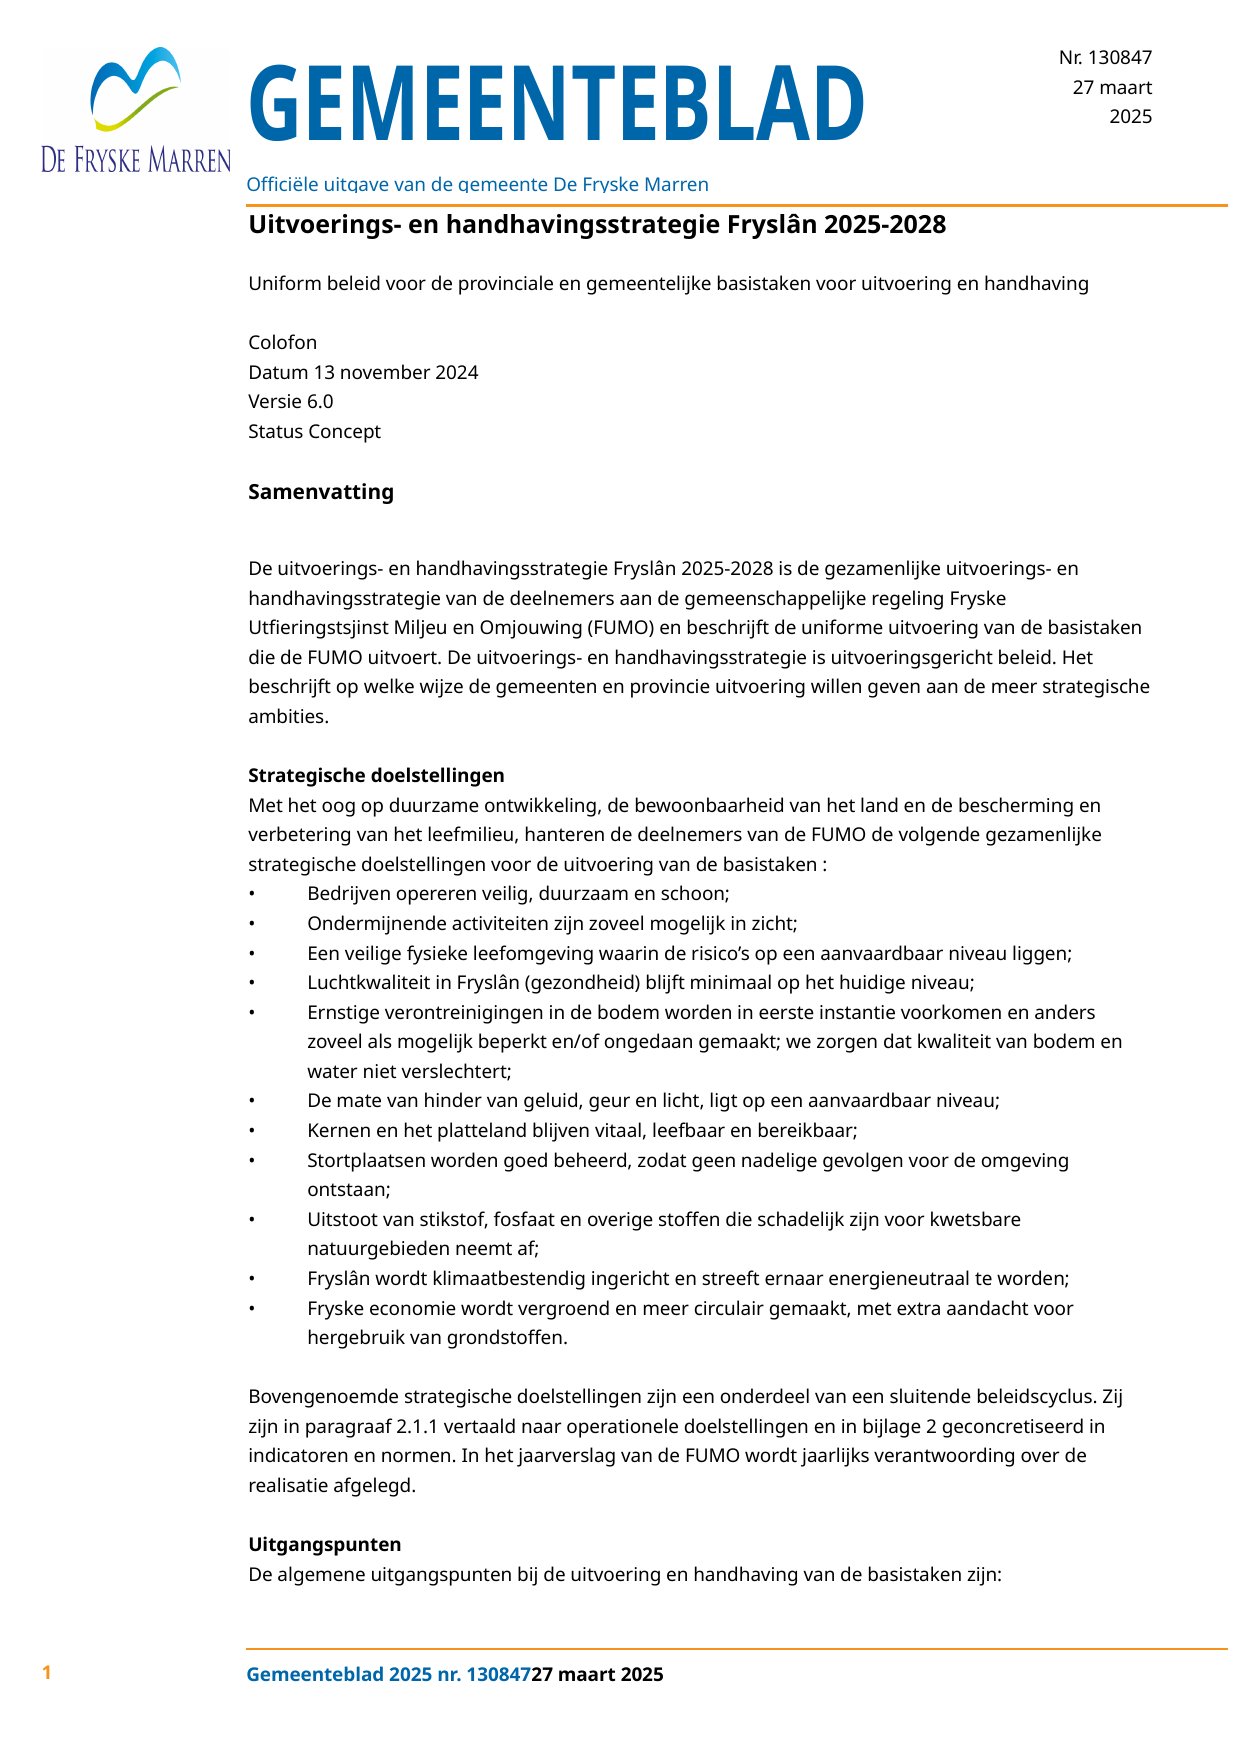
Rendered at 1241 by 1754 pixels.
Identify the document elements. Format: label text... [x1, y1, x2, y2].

list Een veilige fysieke leefomgeving waarin de risico’s op een aanvaardbaar niveau liggen; [248, 940, 1152, 965]
text Uitgangspunten [248, 1531, 1152, 1557]
list Luchtkwaliteit in Fryslân (gezondheid) blijft minimaal op het huidige niveau; [248, 969, 1152, 995]
list Ondermijnende activiteiten zijn zoveel mogelijk in zicht; [248, 910, 1152, 936]
text Datum 13 november 2024 [248, 359, 1152, 385]
text Versie 6.0 [248, 389, 1152, 414]
list Kernen en het platteland blijven vitaal, leefbaar en bereikbaar; [248, 1117, 1152, 1143]
list De mate van hinder van geluid, geur en licht, ligt op een aanvaardbaar niveau; [248, 1088, 1152, 1113]
list Uitstoot van stikstof, fosfaat en overige stoffen die schadelijk zijn voor kwetsbare natuurgebieden neemt af; [248, 1206, 1152, 1261]
text Status Concept [248, 418, 1152, 444]
text Colofon [248, 329, 1152, 355]
text Bovengenoemde strategische doelstellingen zijn een onderdeel van een sluitende beleidscyclus. Zij zijn in paragraaf 2.1.1 vertaald naar operationele doelstellingen en in bijlage 2 geconcretiseerd in indicatoren en normen. In het jaarverslag van de FUMO wordt jaarlijks verantwoording over de realisatie afgelegd. [248, 1383, 1152, 1498]
picture [41, 47, 231, 172]
text Uniform beleid voor de provinciale en gemeentelijke basistaken voor uitvoering en handhaving [248, 270, 1152, 296]
text Uitvoerings- en handhavingsstrategie Fryslân 2025-2028 [248, 207, 1152, 241]
text Strategische doelstellingen [248, 762, 1152, 788]
list Bedrijven opereren veilig, duurzaam en schoon; [248, 881, 1152, 906]
list Ernstige verontreinigingen in de bodem worden in eerste instantie voorkomen en anders zoveel als mogelijk beperkt en/of ongedaan gemaakt; we zorgen dat kwaliteit van bodem en water niet verslechtert; [248, 999, 1152, 1084]
text De algemene uitgangspunten bij de uitvoering en handhaving van de basistaken zijn: [248, 1561, 1152, 1587]
list Stortplaatsen worden goed beheerd, zodat geen nadelige gevolgen voor de omgeving ontstaan; [248, 1147, 1152, 1202]
text Met het oog op duurzame ontwikkeling, de bewoonbaarheid van het land en de bescherming en verbetering van het leefmilieu, hanteren de deelnemers van de FUMO de volgende gezamenlijke strategische doelstellingen voor de uitvoering van de basistaken : [248, 792, 1152, 877]
list Fryslân wordt klimaatbestendig ingericht en streeft ernaar energieneutraal te worden; [248, 1265, 1152, 1291]
text Samenvatting [248, 477, 1152, 506]
list Fryske economie wordt vergroend en meer circulair gemaakt, met extra aandacht voor hergebruik van grondstoffen. [248, 1295, 1152, 1350]
text De uitvoerings- en handhavingsstrategie Fryslân 2025-2028 is de gezamenlijke uitvoerings- en handhavingsstrategie van de deelnemers aan de gemeenschappelijke regeling Fryske Utfieringstsjinst Miljeu en Omjouwing (FUMO) en beschrijft de uniforme uitvoering van de basistaken die de FUMO uitvoert. De uitvoerings- en handhavingsstrategie is uitvoeringsgericht beleid. Het beschrijft op welke wijze de gemeenten en provincie uitvoering willen geven aan de meer strategische ambities. [248, 555, 1152, 729]
